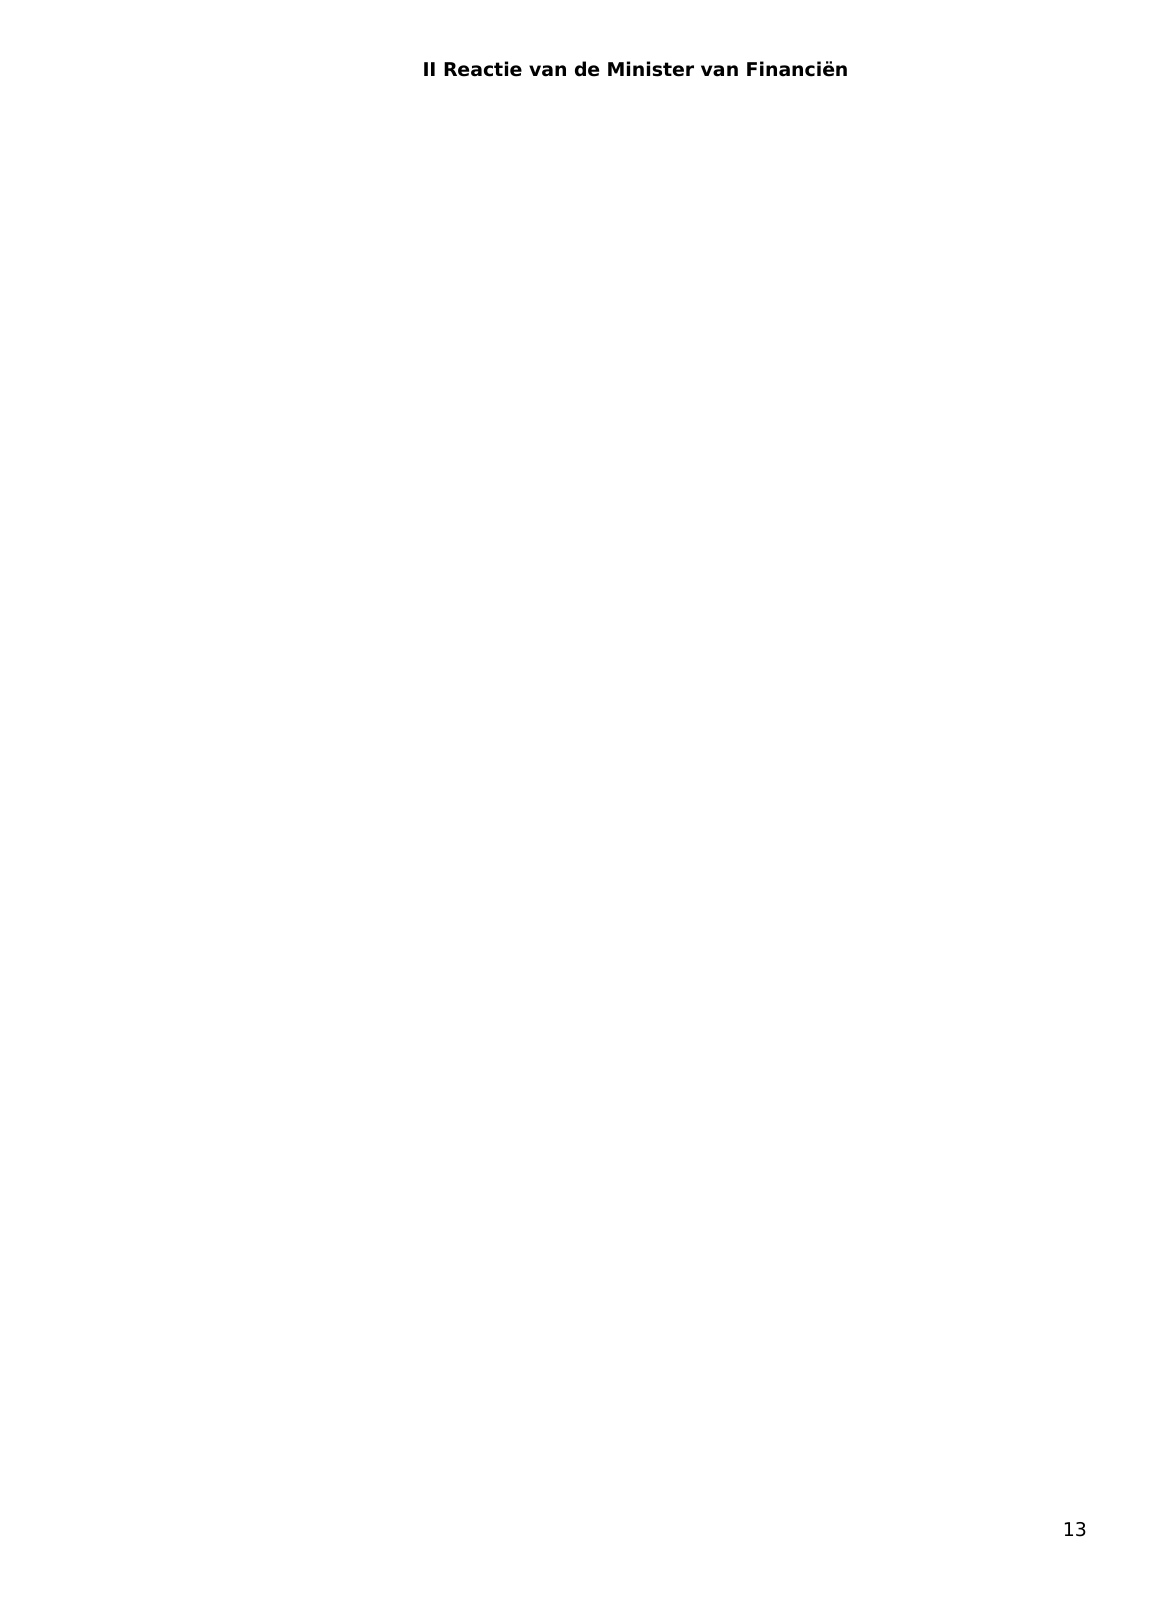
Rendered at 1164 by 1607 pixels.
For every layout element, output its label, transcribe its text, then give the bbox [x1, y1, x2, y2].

subtitle II Reactie van de Minister van Financiën [422, 59, 1087, 81]
